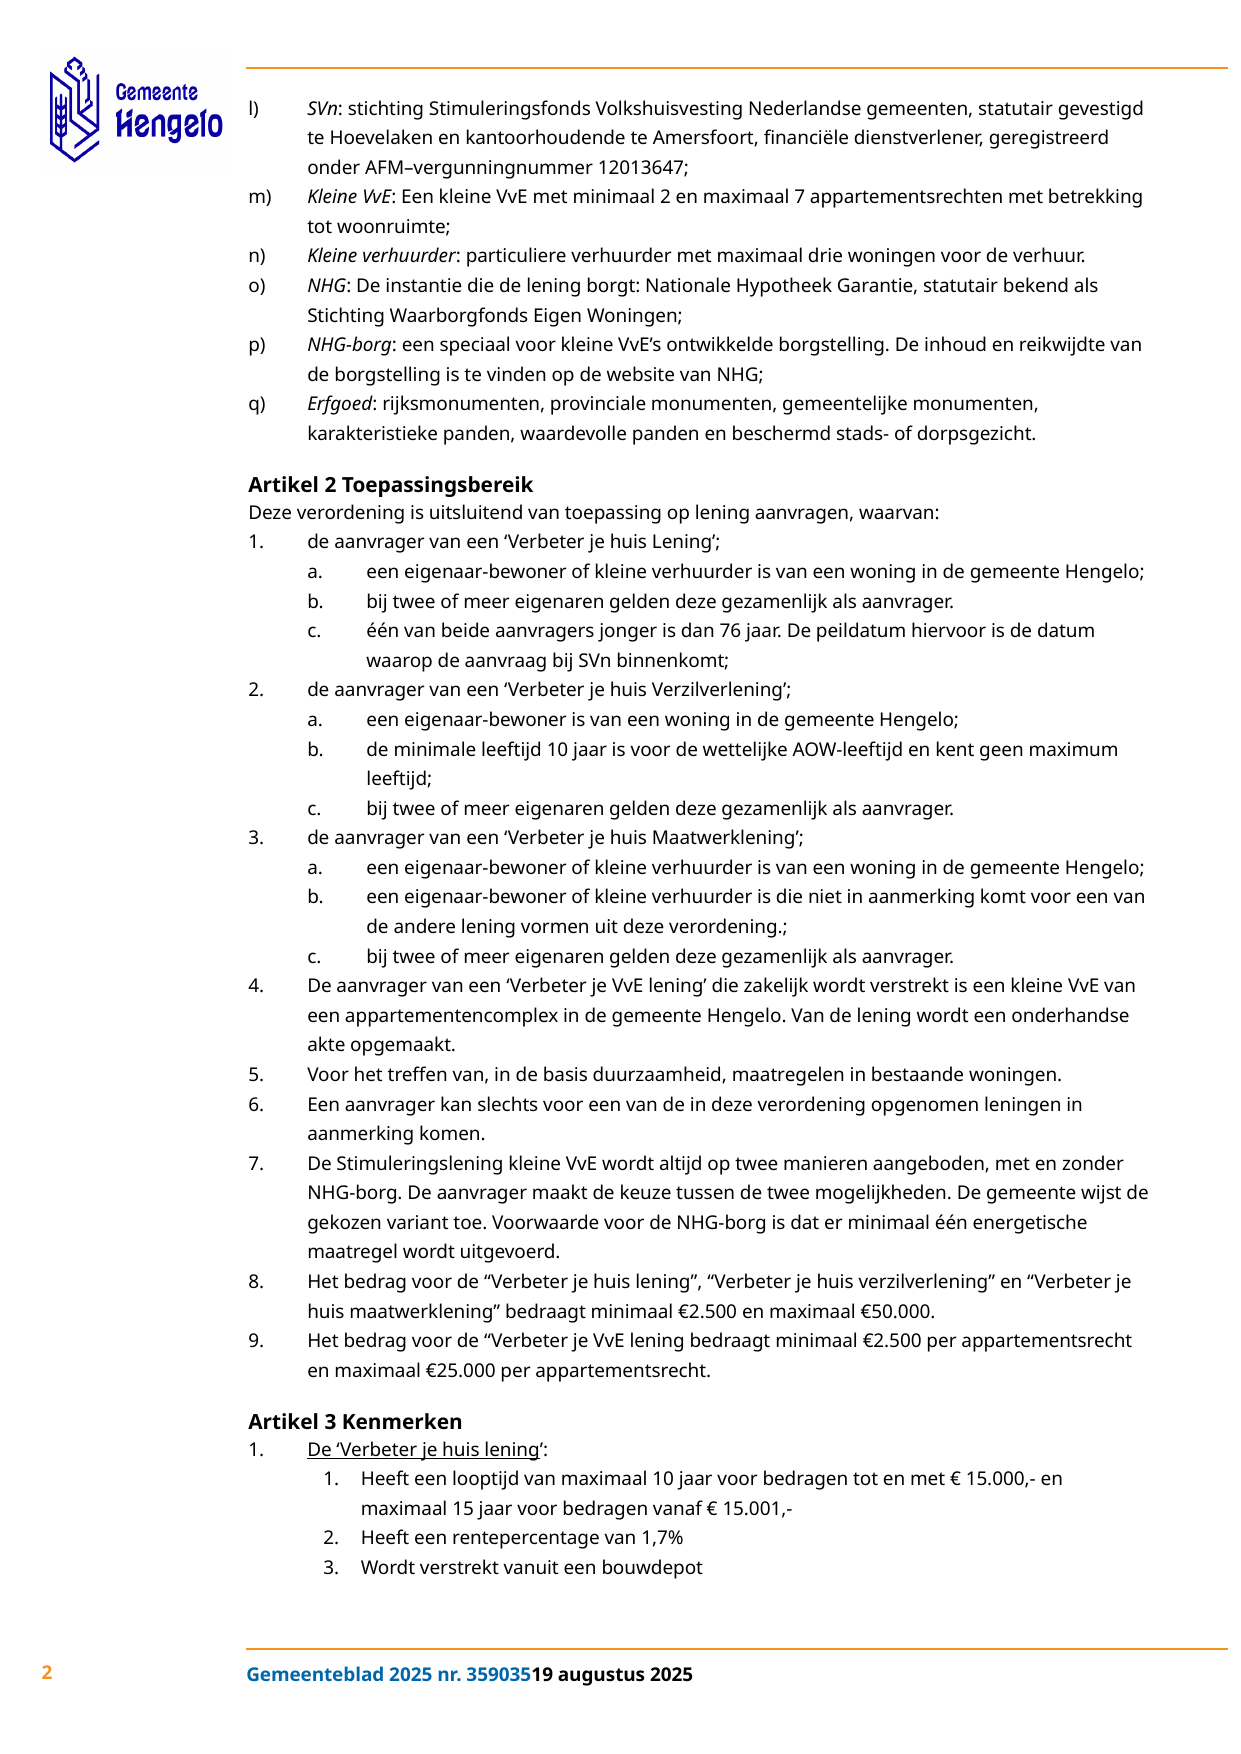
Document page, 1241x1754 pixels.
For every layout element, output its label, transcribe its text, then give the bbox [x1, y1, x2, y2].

list SVn: stichting Stimuleringsfonds Volkshuisvesting Nederlandse gemeenten, statutair gevestigd te Hoevelaken en kantoorhoudende te Amersfoort, financiële dienstverlener, geregistreerd onder AFM–vergunningnummer 12013647; [248, 95, 1152, 180]
text Artikel 3 Kenmerken [248, 1407, 1152, 1436]
list de aanvrager van een ‘Verbeter je huis Verzilverlening’; [248, 677, 1152, 702]
list Het bedrag voor de “Verbeter je VvE lening bedraagt minimaal €2.500 per appartementsrecht en maximaal €25.000 per appartementsrecht. [248, 1327, 1152, 1383]
list Erfgoed: rijksmonumenten, provinciale monumenten, gemeentelijke monumenten, karakteristieke panden, waardevolle panden en beschermd stads- of dorpsgezicht. [248, 391, 1152, 446]
list een eigenaar-bewoner of kleine verhuurder is van een woning in de gemeente Hengelo; [307, 558, 1152, 584]
list NHG-borg: een speciaal voor kleine VvE’s ontwikkelde borgstelling. De inhoud en reikwijdte van de borgstelling is te vinden op de website van NHG; [248, 331, 1152, 387]
list De ‘Verbeter je huis lening’: [248, 1436, 1152, 1462]
list De aanvrager van een ‘Verbeter je VvE lening’ die zakelijk wordt verstrekt is een kleine VvE van een appartementencomplex in de gemeente Hengelo. Van de lening wordt een onderhandse akte opgemaakt. [248, 972, 1152, 1057]
text Deze verordening is uitsluitend van toepassing op lening aanvragen, waarvan: [248, 499, 1152, 525]
list de aanvrager van een ‘Verbeter je huis Maatwerklening’; [248, 824, 1152, 850]
list Voor het treffen van, in de basis duurzaamheid, maatregelen in bestaande woningen. [248, 1061, 1152, 1087]
list De Stimuleringslening kleine VvE wordt altijd op twee manieren aangeboden, met en zonder NHG-borg. De aanvrager maakt de keuze tussen de twee mogelijkheden. De gemeente wijst de gekozen variant toe. Voorwaarde voor de NHG-borg is dat er minimaal één energetische maatregel wordt uitgevoerd. [248, 1150, 1152, 1264]
list Een aanvrager kan slechts voor een van de in deze verordening opgenomen leningen in aanmerking komen. [248, 1091, 1152, 1146]
list Kleine verhuurder: particuliere verhuurder met maximaal drie woningen voor de verhuur. [248, 243, 1152, 268]
list Heeft een rentepercentage van 1,7% [323, 1524, 1152, 1550]
list bij twee of meer eigenaren gelden deze gezamenlijk als aanvrager. [307, 588, 1152, 613]
list een eigenaar-bewoner of kleine verhuurder is die niet in aanmerking komt voor een van de andere lening vormen uit deze verordening.; [307, 884, 1152, 939]
list Kleine VvE: Een kleine VvE met minimaal 2 en maximaal 7 appartementsrechten met betrekking tot woonruimte; [248, 183, 1152, 239]
list de aanvrager van een ‘Verbeter je huis Lening’; [248, 529, 1152, 554]
list bij twee of meer eigenaren gelden deze gezamenlijk als aanvrager. [307, 795, 1152, 821]
list Het bedrag voor de “Verbeter je huis lening”, “Verbeter je huis verzilverlening” en “Verbeter je huis maatwerklening” bedraagt minimaal €2.500 en maximaal €50.000. [248, 1268, 1152, 1323]
list NHG: De instantie die de lening borgt: Nationale Hypotheek Garantie, statutair bekend als Stichting Waarborgfonds Eigen Woningen; [248, 272, 1152, 328]
list een eigenaar-bewoner is van een woning in de gemeente Hengelo; [307, 706, 1152, 732]
list bij twee of meer eigenaren gelden deze gezamenlijk als aanvrager. [307, 943, 1152, 968]
list Wordt verstrekt vanuit een bouwdepot [323, 1554, 1152, 1580]
picture [41, 47, 231, 172]
list Heeft een looptijd van maximaal 10 jaar voor bedragen tot en met € 15.000,- en maximaal 15 jaar voor bedragen vanaf € 15.001,- [323, 1465, 1152, 1521]
list de minimale leeftijd 10 jaar is voor de wettelijke AOW-leeftijd en kent geen maximum leeftijd; [307, 736, 1152, 791]
text Artikel 2 Toepassingsbereik [248, 471, 1152, 499]
list een eigenaar-bewoner of kleine verhuurder is van een woning in de gemeente Hengelo; [307, 854, 1152, 880]
list één van beide aanvragers jonger is dan 76 jaar. De peildatum hiervoor is de datum waarop de aanvraag bij SVn binnenkomt; [307, 617, 1152, 673]
